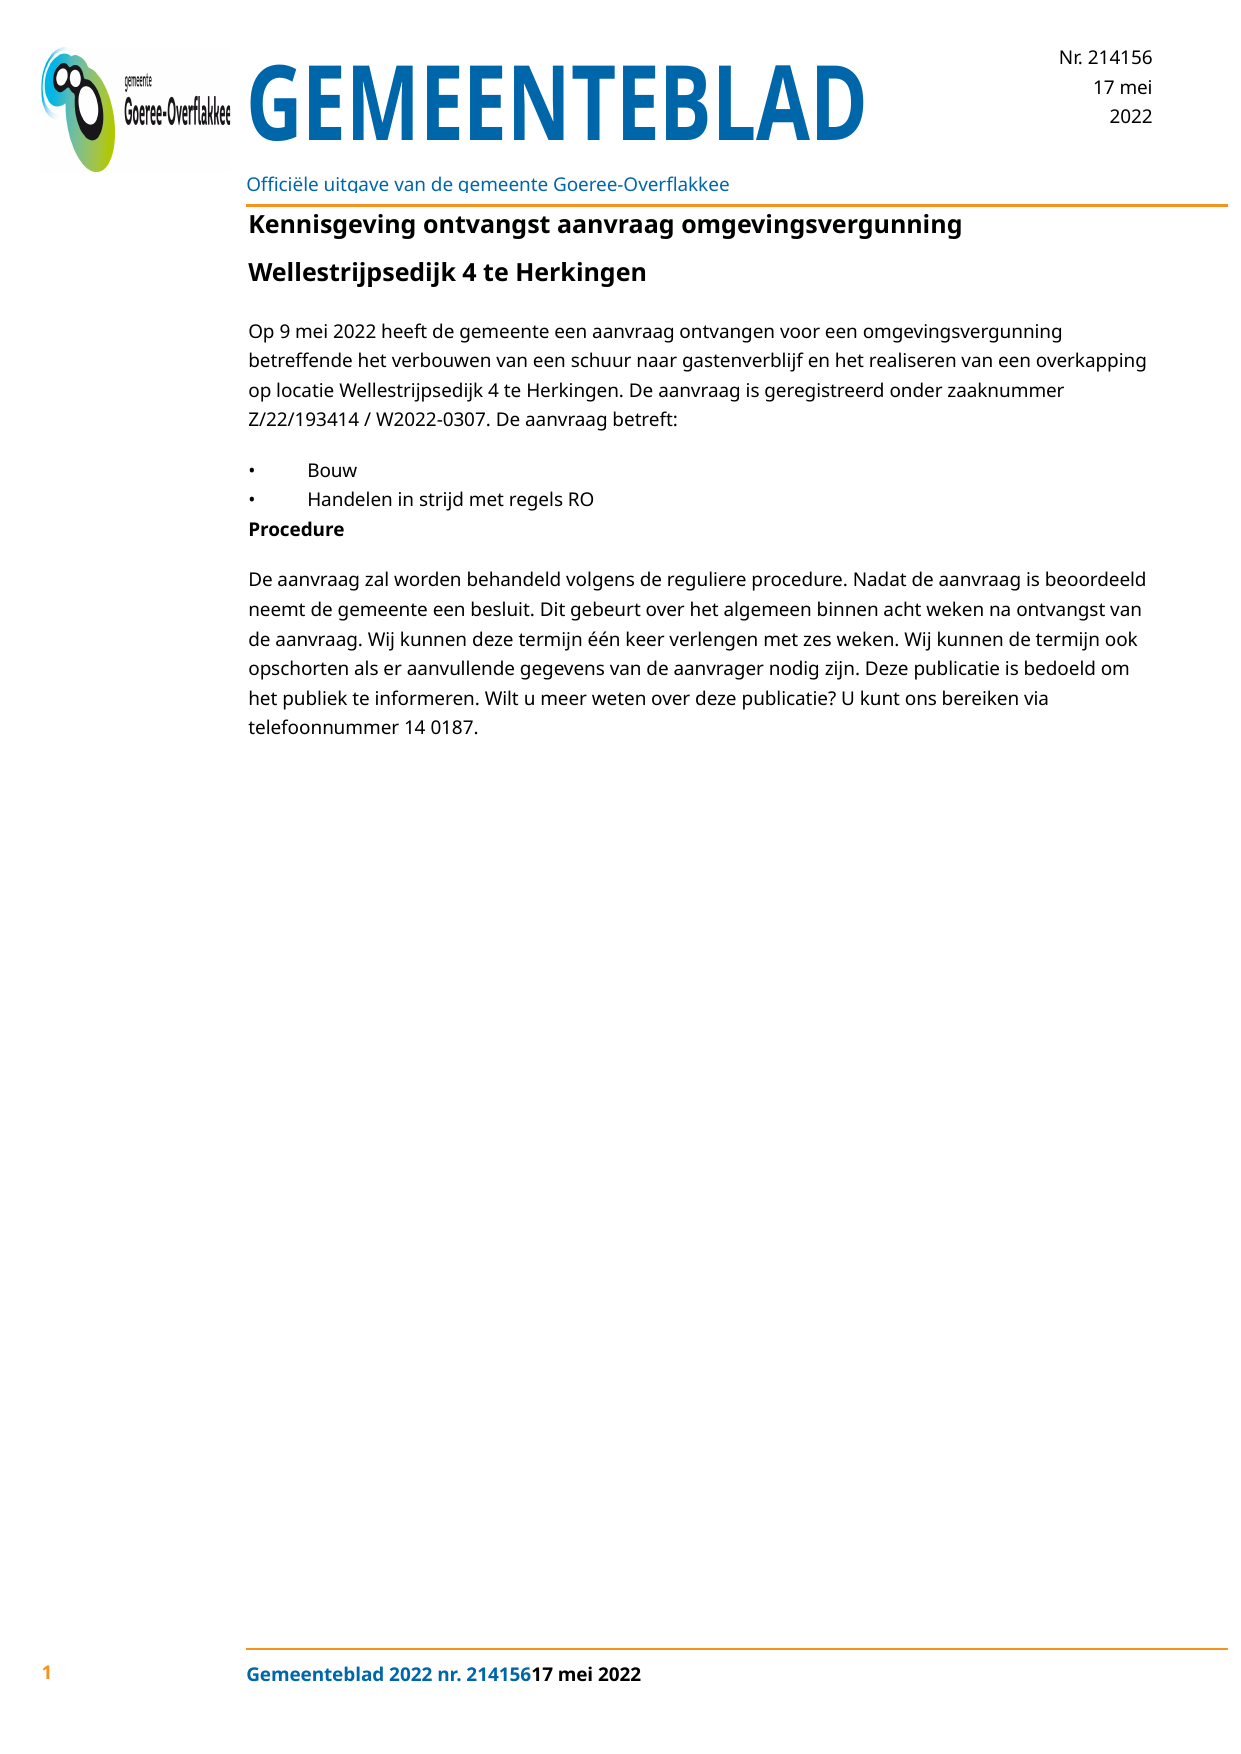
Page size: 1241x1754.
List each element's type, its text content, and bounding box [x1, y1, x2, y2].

picture [41, 47, 231, 172]
text De aanvraag zal worden behandeld volgens de reguliere procedure. Nadat de aanvraag is beoordeeld neemt de gemeente een besluit. Dit gebeurt over het algemeen binnen acht weken na ontvangst van de aanvraag. Wij kunnen deze termijn één keer verlengen met zes weken. Wij kunnen de termijn ook opschorten als er aanvullende gegevens van de aanvrager nodig zijn. Deze publicatie is bedoeld om het publiek te informeren. Wilt u meer weten over deze publicatie? U kunt ons bereiken via telefoonnummer 14 0187. [248, 567, 1152, 740]
text Kennisgeving ontvangst aanvraag omgevingsvergunning Wellestrijpsedijk 4 te Herkingen [248, 207, 1152, 288]
text Procedure [248, 516, 1152, 542]
text Op 9 mei 2022 heeft de gemeente een aanvraag ontvangen voor een omgevingsvergunning betreffende het verbouwen van een schuur naar gastenverblijf en het realiseren van een overkapping op locatie Wellestrijpsedijk 4 te Herkingen. De aanvraag is geregistreerd onder zaaknummer Z/22/193414 / W2022-0307. De aanvraag betreft: [248, 318, 1152, 432]
list Bouw [248, 457, 1152, 483]
list Handelen in strijd met regels RO [248, 487, 1152, 512]
